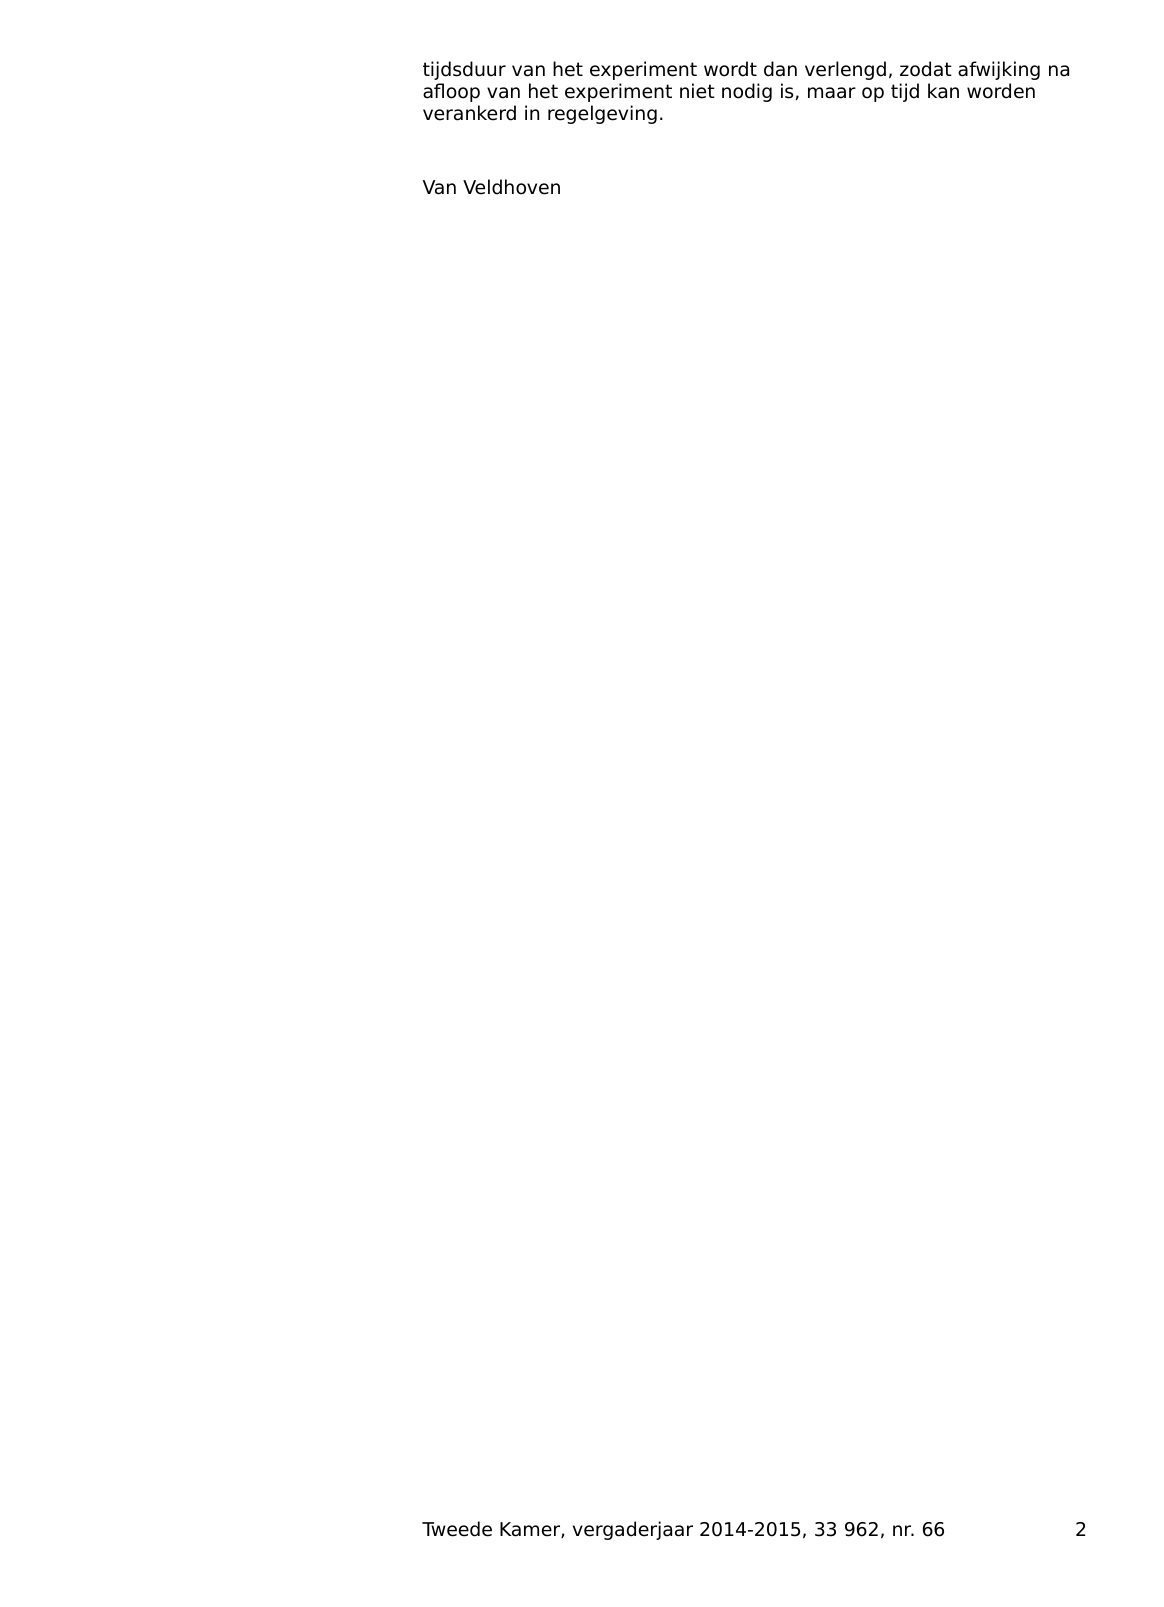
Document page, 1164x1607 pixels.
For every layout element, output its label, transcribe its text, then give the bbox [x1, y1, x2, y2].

text tijdsduur van het experiment wordt dan verlengd, zodat afwijking na afloop van het experiment niet nodig is, maar op tijd kan worden verankerd in regelgeving. [422, 59, 1087, 125]
text Van Veldhoven [422, 155, 1087, 199]
